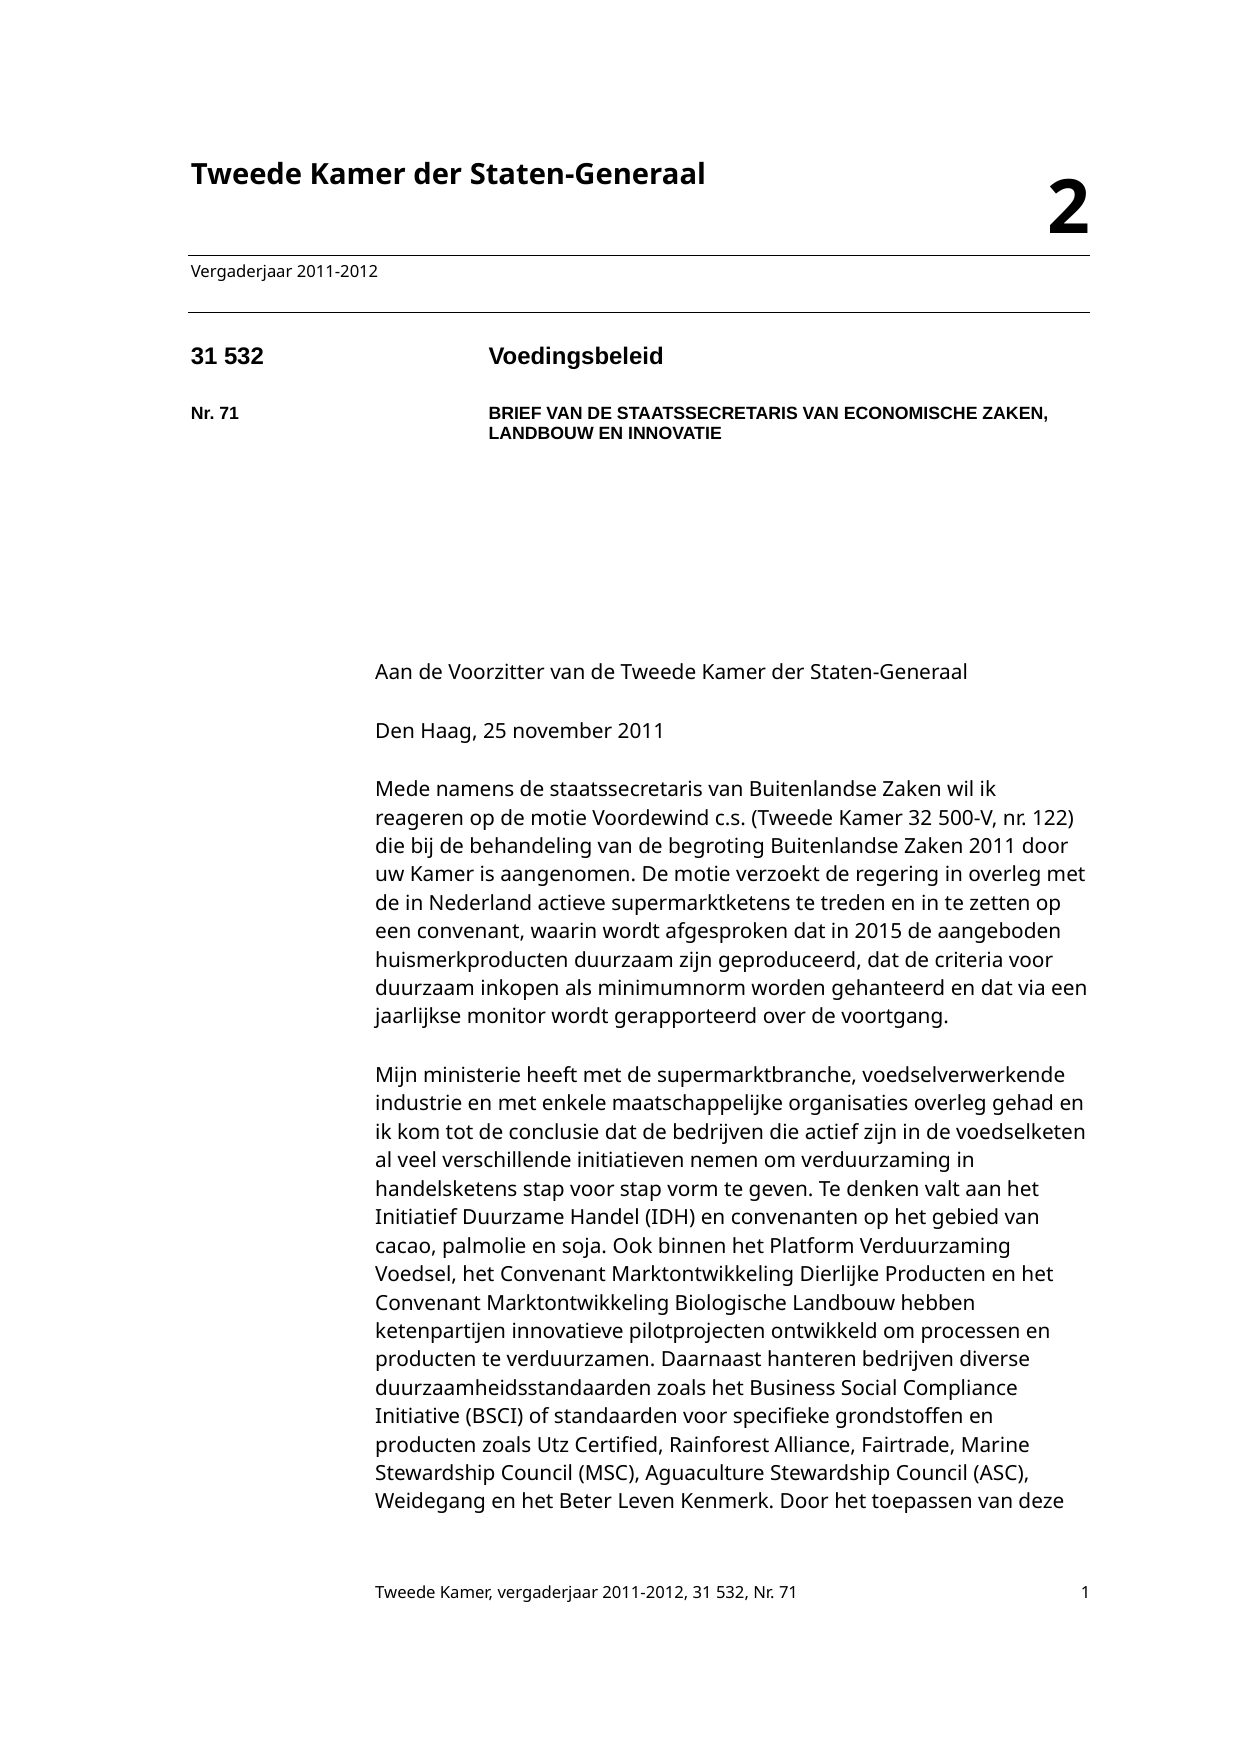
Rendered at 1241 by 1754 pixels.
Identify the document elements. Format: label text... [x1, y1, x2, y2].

table_cell 31 532 [188, 339, 485, 399]
table_header 2 [910, 150, 1090, 255]
table_cell Vergaderjaar 2011-2012 [188, 256, 485, 312]
table_cell Nr. 71 [188, 399, 485, 539]
text Aan de Voorzitter van de Tweede Kamer der Staten-Generaal [375, 657, 1090, 686]
table_cell [485, 313, 1090, 339]
text Mede namens de staatssecretaris van Buitenlandse Zaken wil ik reageren op de motie Voordewind c.s. (Tweede Kamer 32 500-V, nr. 122) die bij de behandeling van de begroting Buitenlandse Zaken 2011 door uw Kamer is aangenomen. De motie verzoekt de regering in overleg met de in Nederland actieve supermarktketens te treden en in te zetten op een convenant, waarin wordt afgesproken dat in 2015 de aangeboden huismerkproducten duurzaam zijn geproduceerd, dat de criteria voor duurzaam inkopen als minimumnorm worden gehanteerd en dat via een jaarlijkse monitor wordt gerapporteerd over de voortgang. [375, 774, 1090, 1030]
table_cell Voedingsbeleid [485, 339, 1090, 399]
table_cell [485, 256, 1090, 312]
table_cell [188, 313, 485, 339]
table_cell BRIEF VAN DE STAATSSECRETARIS VAN ECONOMISCHE ZAKEN, LANDBOUW EN INNOVATIE [485, 399, 1090, 539]
text Den Haag, 25 november 2011 [375, 716, 1090, 744]
table_header Tweede Kamer der Staten-Generaal [188, 150, 909, 255]
text Mijn ministerie heeft met de supermarktbranche, voedselverwerkende industrie en met enkele maatschappelijke organisaties overleg gehad en ik kom tot de conclusie dat de bedrijven die actief zijn in de voedselketen al veel verschillende initiatieven nemen om verduurzaming in handelsketens stap voor stap vorm te geven. Te denken valt aan het Initiatief Duurzame Handel (IDH) en convenanten op het gebied van cacao, palmolie en soja. Ook binnen het Platform Verduurzaming Voedsel, het Convenant Marktontwikkeling Dierlijke Producten en het Convenant Marktontwikkeling Biologische Landbouw hebben ketenpartijen innovatieve pilotprojecten ontwikkeld om processen en producten te verduurzamen. Daarnaast hanteren bedrijven diverse duurzaamheidsstandaarden zoals het Business Social Compliance Initiative (BSCI) of standaarden voor specifieke grondstoffen en producten zoals Utz Certified, Rainforest Alliance, Fairtrade, Marine Stewardship Council (MSC), Aguaculture Stewardship Council (ASC), Weidegang en het Beter Leven Kenmerk. Door het toepassen van deze [375, 1060, 1090, 1515]
